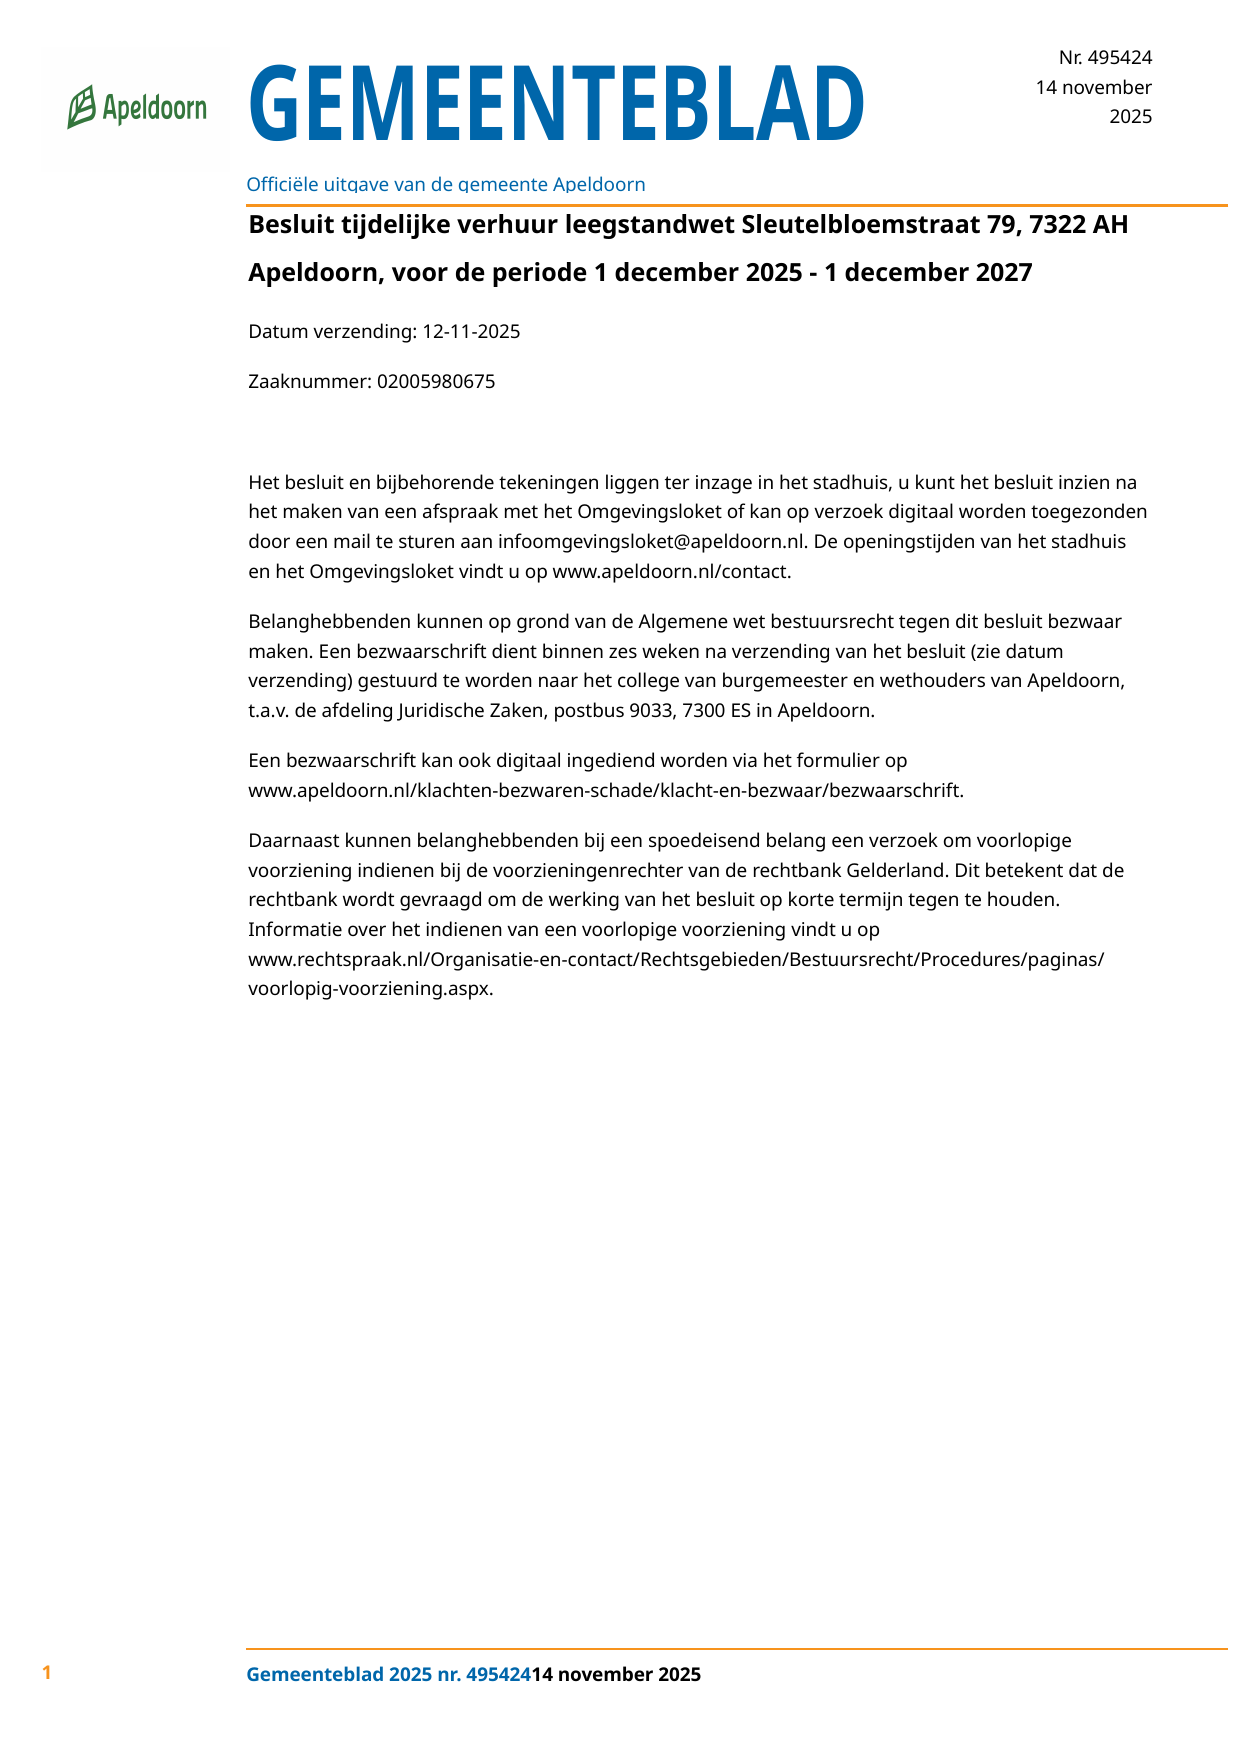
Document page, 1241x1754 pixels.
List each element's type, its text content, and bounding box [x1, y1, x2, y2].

picture [41, 47, 231, 172]
text Daarnaast kunnen belanghebbenden bij een spoedeisend belang een verzoek om voorlopige voorziening indienen bij de voorzieningenrechter van de rechtbank Gelderland. Dit betekent dat de rechtbank wordt gevraagd om de werking van het besluit op korte termijn tegen te houden. Informatie over het indienen van een voorlopige voorziening vindt u op www.rechtspraak.nl/Organisatie-en-contact/Rechtsgebieden/Bestuursrecht/Procedures/paginas/voorlopig-voorziening.aspx. [248, 827, 1152, 1001]
text Het besluit en bijbehorende tekeningen liggen ter inzage in het stadhuis, u kunt het besluit inzien na het maken van een afspraak met het Omgevingsloket of kan op verzoek digitaal worden toegezonden door een mail te sturen aan infoomgevingsloket@apeldoorn.nl. De openingstijden van het stadhuis en het Omgevingsloket vindt u op www.apeldoorn.nl/contact. [248, 469, 1152, 584]
text Datum verzending: 12-11-2025 [248, 318, 1152, 344]
text Belanghebbenden kunnen op grond van de Algemene wet bestuursrecht tegen dit besluit bezwaar maken. Een bezwaarschrift dient binnen zes weken na verzending van het besluit (zie datum verzending) gestuurd te worden naar het college van burgemeester en wethouders van Apeldoorn, t.a.v. de afdeling Juridische Zaken, postbus 9033, 7300 ES in Apeldoorn. [248, 608, 1152, 723]
text Besluit tijdelijke verhuur leegstandwet Sleutelbloemstraat 79, 7322 AH Apeldoorn, voor de periode 1 december 2025 - 1 december 2027 [248, 207, 1152, 288]
text Zaaknummer: 02005980675 [248, 368, 1152, 394]
text Een bezwaarschrift kan ook digitaal ingediend worden via het formulier op www.apeldoorn.nl/klachten-bezwaren-schade/klacht-en-bezwaar/bezwaarschrift. [248, 747, 1152, 803]
